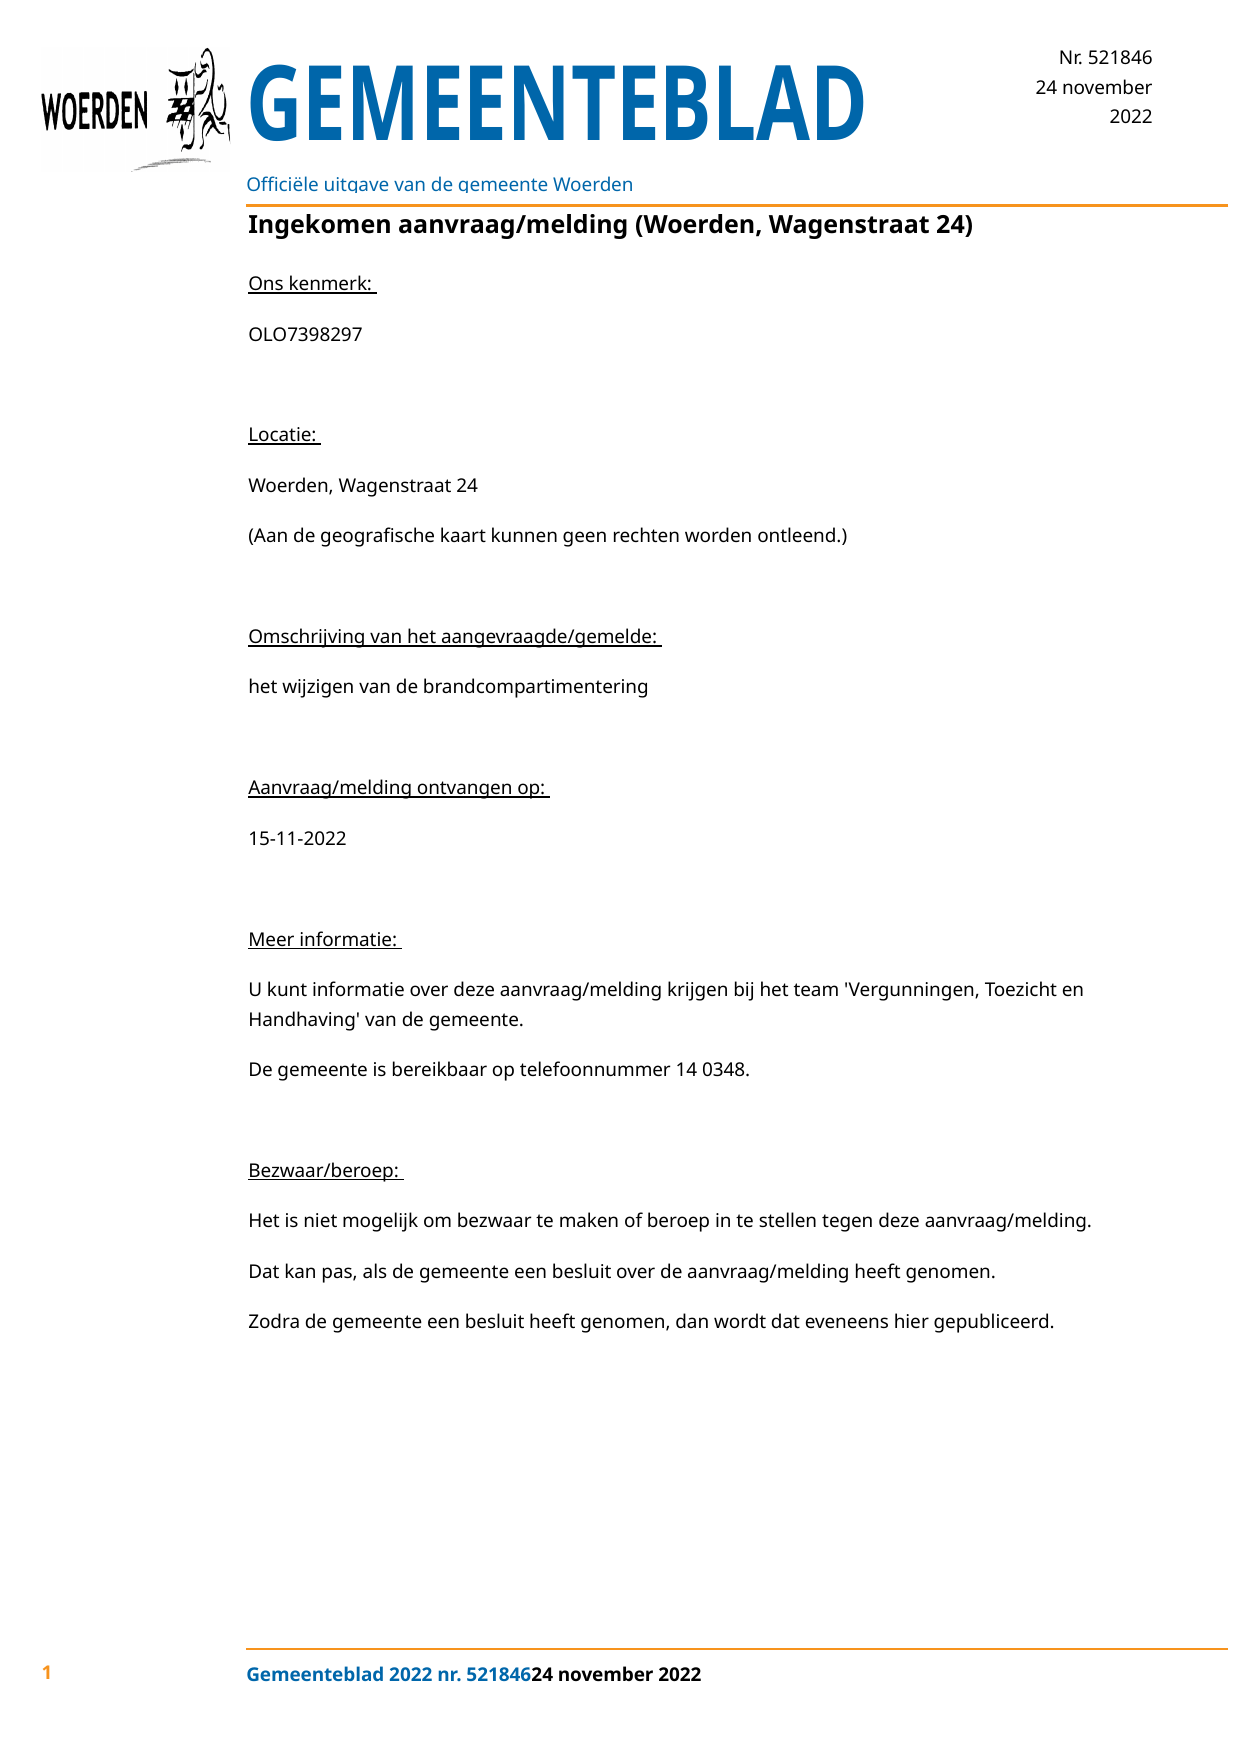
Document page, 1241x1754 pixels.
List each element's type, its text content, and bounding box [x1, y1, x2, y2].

picture [41, 47, 231, 172]
text U kunt informatie over deze aanvraag/melding krijgen bij het team 'Vergunningen, Toezicht en Handhaving' van de gemeente. [248, 976, 1152, 1031]
text Bezwaar/beroep: [248, 1157, 1152, 1183]
text Ingekomen aanvraag/melding (Woerden, Wagenstraat 24) [248, 207, 1152, 241]
text (Aan de geografische kaart kunnen geen rechten worden ontleend.) [248, 522, 1152, 548]
text De gemeente is bereikbaar op telefoonnummer 14 0348. [248, 1056, 1152, 1082]
text Aanvraag/melding ontvangen op: [248, 774, 1152, 800]
text Het is niet mogelijk om bezwaar te maken of beroep in te stellen tegen deze aanvraag/melding. [248, 1207, 1152, 1233]
text Woerden, Wagenstraat 24 [248, 472, 1152, 498]
text Dat kan pas, als de gemeente een besluit over de aanvraag/melding heeft genomen. [248, 1258, 1152, 1283]
text Omschrijving van het aangevraagde/gemelde: [248, 623, 1152, 649]
text 15-11-2022 [248, 825, 1152, 851]
text Ons kenmerk: [248, 270, 1152, 296]
text Meer informatie: [248, 926, 1152, 951]
text OLO7398297 [248, 321, 1152, 346]
text het wijzigen van de brandcompartimentering [248, 674, 1152, 699]
text Zodra de gemeente een besluit heeft genomen, dan wordt dat eveneens hier gepubliceerd. [248, 1308, 1152, 1334]
text Locatie: [248, 422, 1152, 447]
